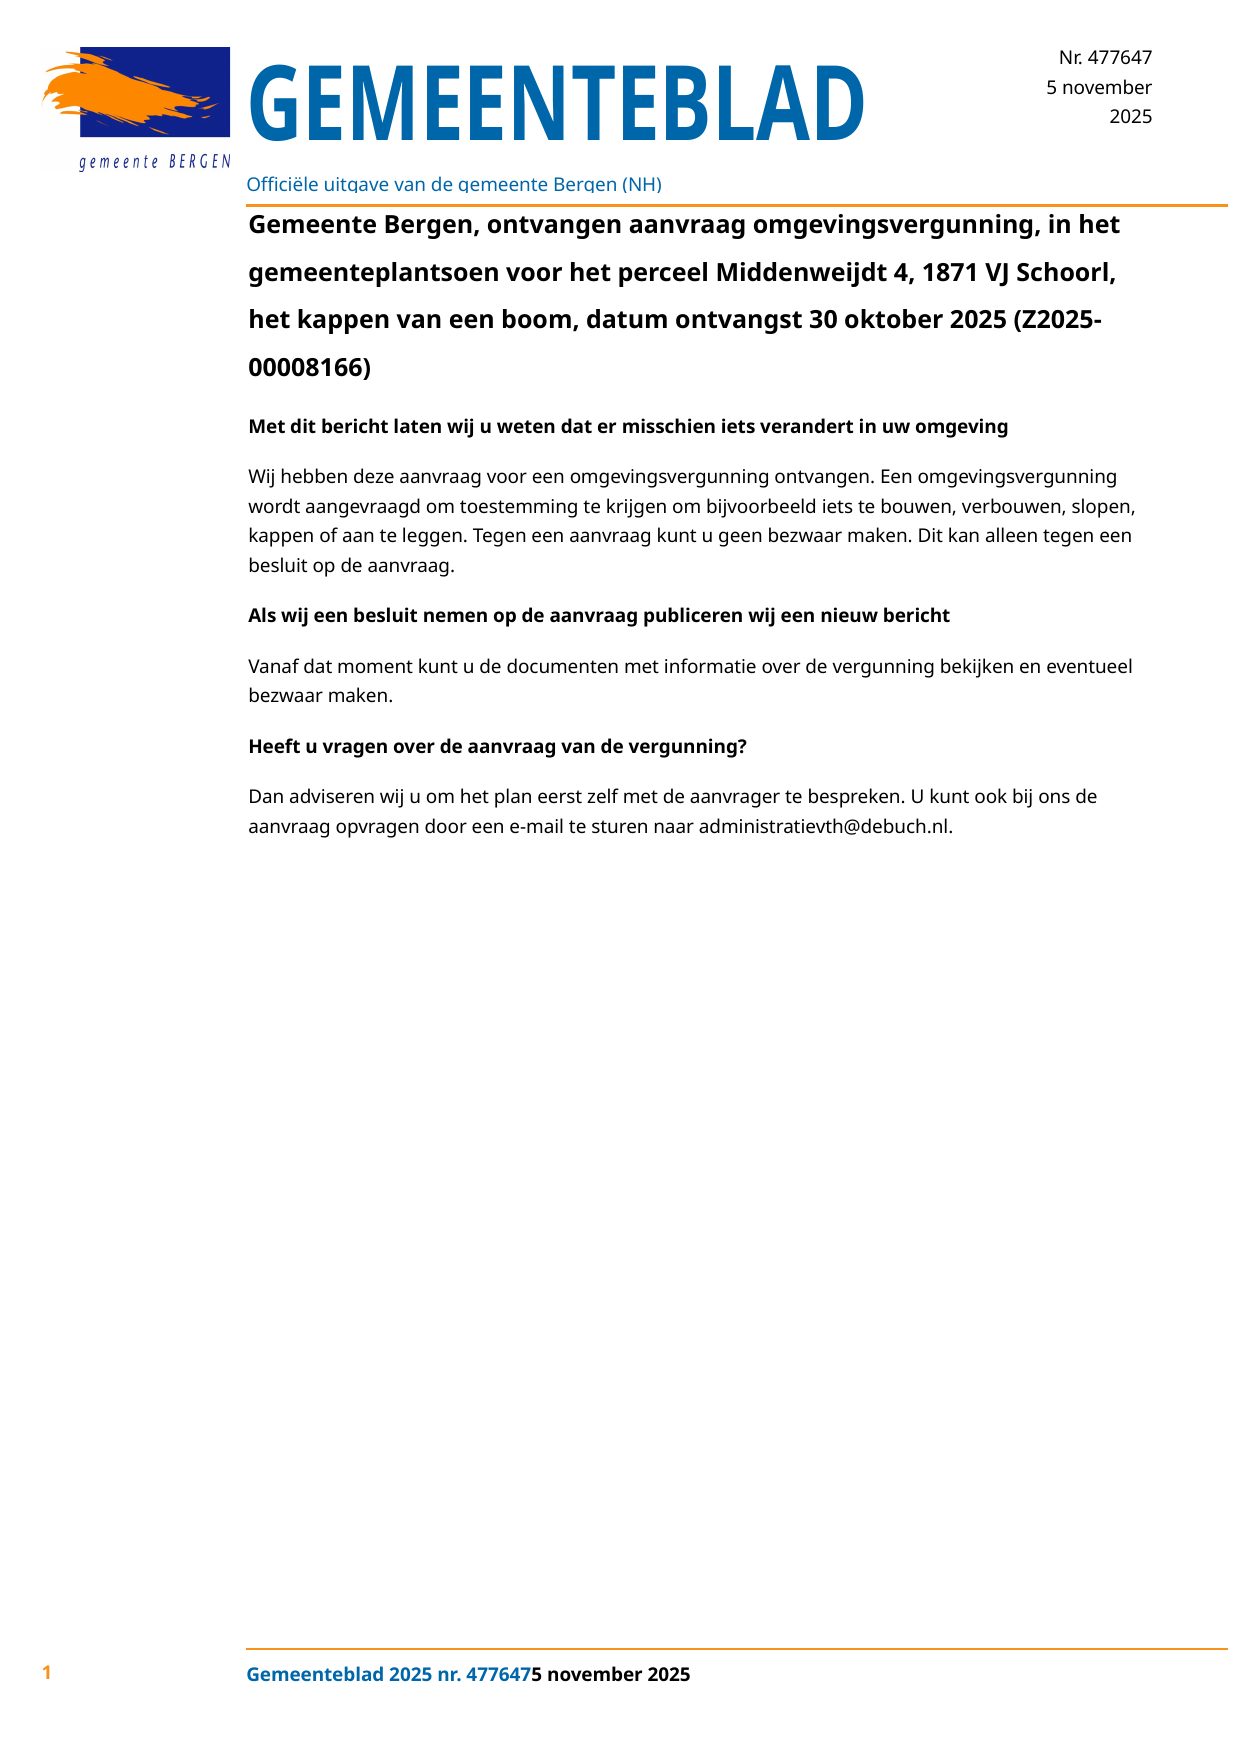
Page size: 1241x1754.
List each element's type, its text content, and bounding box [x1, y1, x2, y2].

text Wij hebben deze aanvraag voor een omgevingsvergunning ontvangen. Een omgevingsvergunning wordt aangevraagd om toestemming te krijgen om bijvoorbeeld iets te bouwen, verbouwen, slopen, kappen of aan te leggen. Tegen een aanvraag kunt u geen bezwaar maken. Dit kan alleen tegen een besluit op de aanvraag. [248, 463, 1152, 578]
text Als wij een besluit nemen op de aanvraag publiceren wij een nieuw bericht [248, 603, 1152, 628]
text Dan adviseren wij u om het plan eerst zelf met de aanvrager te bespreken. U kunt ook bij ons de aanvraag opvragen door een e-mail te sturen naar administratievth@debuch.nl. [248, 783, 1152, 839]
text Vanaf dat moment kunt u de documenten met informatie over de vergunning bekijken en eventueel bezwaar maken. [248, 653, 1152, 708]
text Met dit bericht laten wij u weten dat er misschien iets verandert in uw omgeving [248, 413, 1152, 439]
picture [41, 47, 231, 172]
text Heeft u vragen over de aanvraag van de vergunning? [248, 733, 1152, 759]
text Gemeente Bergen, ontvangen aanvraag omgevingsvergunning, in het gemeenteplantsoen voor het perceel Middenweijdt 4, 1871 VJ Schoorl, het kappen van een boom, datum ontvangst 30 oktober 2025 (Z2025-00008166) [248, 207, 1152, 384]
